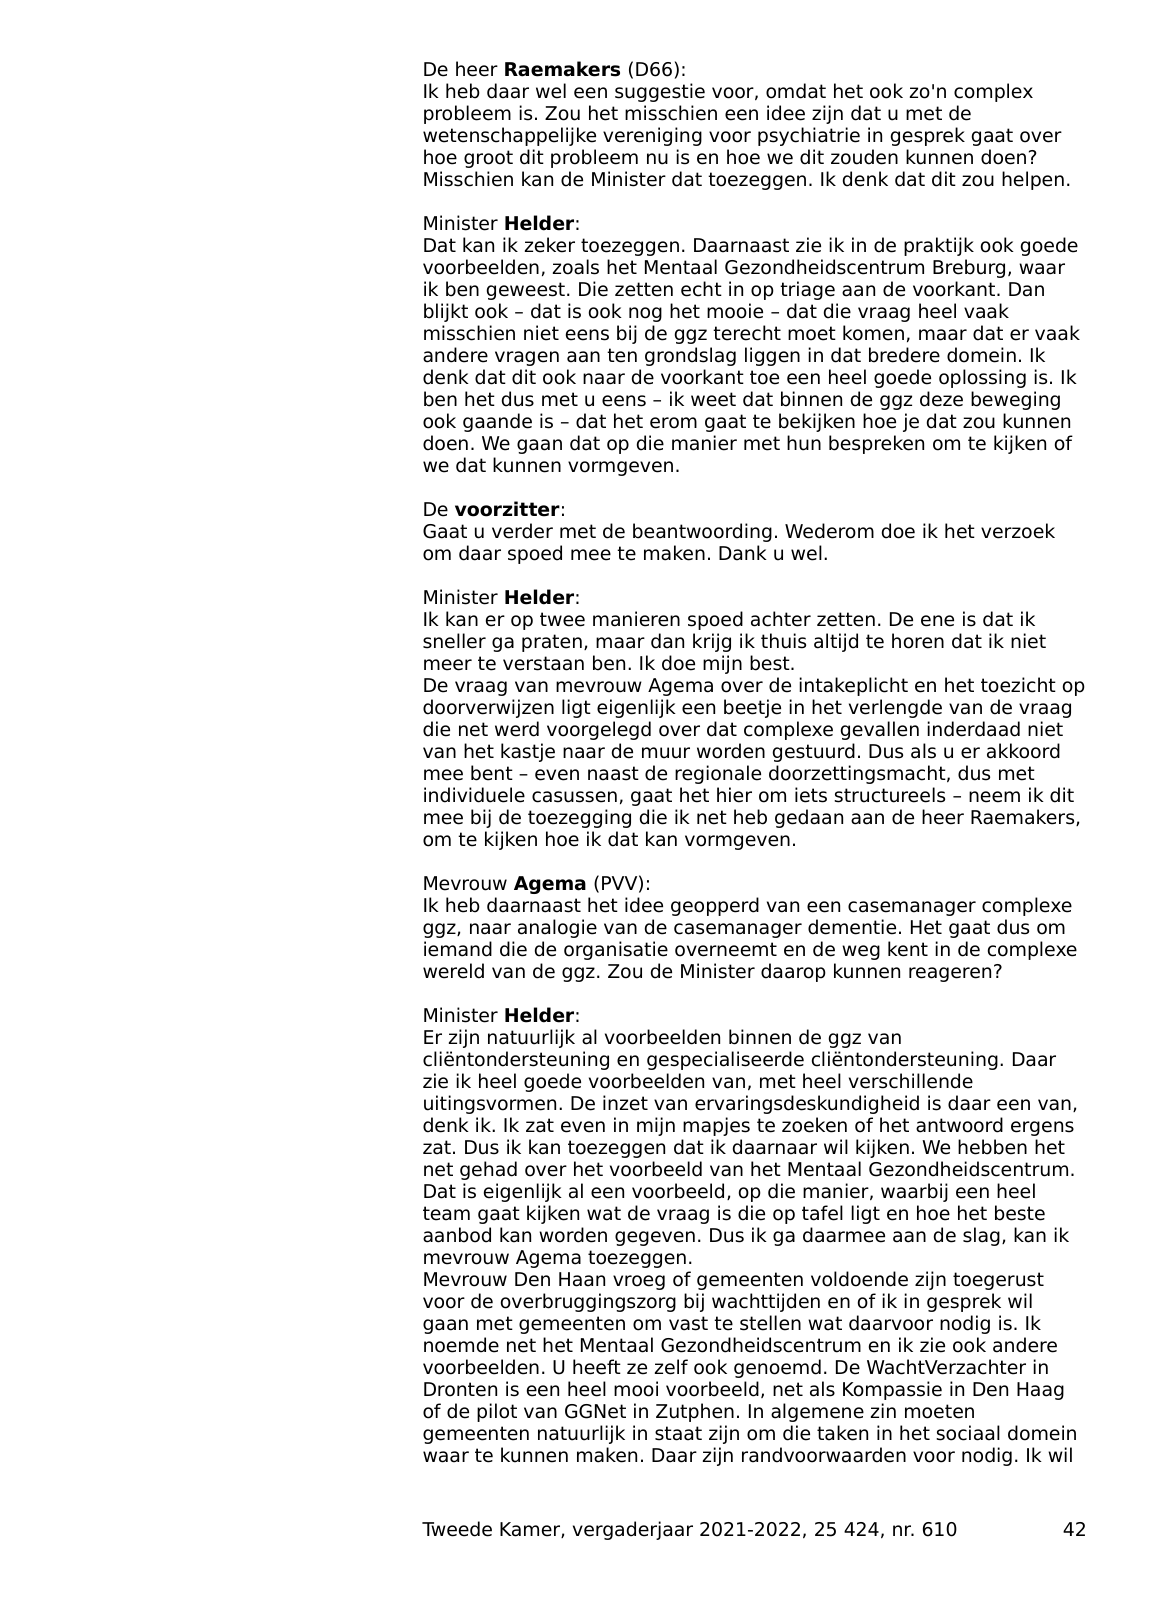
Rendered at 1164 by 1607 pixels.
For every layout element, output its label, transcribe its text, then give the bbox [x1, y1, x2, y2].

text Ik kan er op twee manieren spoed achter zetten. De ene is dat ik sneller ga praten, maar dan krijg ik thuis altijd te horen dat ik niet meer te verstaan ben. Ik doe mijn best. [422, 609, 1087, 675]
text Mevrouw Agema (PVV): [422, 873, 1087, 895]
text Er zijn natuurlijk al voorbeelden binnen de ggz van cliëntondersteuning en gespecialiseerde cliëntondersteuning. Daar zie ik heel goede voorbeelden van, met heel verschillende uitingsvormen. De inzet van ervaringsdeskundigheid is daar een van, denk ik. Ik zat even in mijn mapjes te zoeken of het antwoord ergens zat. Dus ik kan toezeggen dat ik daarnaar wil kijken. We hebben het net gehad over het voorbeeld van het Mentaal Gezondheidscentrum. Dat is eigenlijk al een voorbeeld, op die manier, waarbij een heel team gaat kijken wat de vraag is die op tafel ligt en hoe het beste aanbod kan worden gegeven. Dus ik ga daarmee aan de slag, kan ik mevrouw Agema toezeggen. [422, 1027, 1087, 1269]
text De heer Raemakers (D66): [422, 59, 1087, 81]
text Gaat u verder met de beantwoording. Wederom doe ik het verzoek om daar spoed mee te maken. Dank u wel. [422, 521, 1087, 565]
text De voorzitter: [422, 499, 1087, 521]
text Minister Helder: [422, 587, 1087, 609]
text Ik heb daarnaast het idee geopperd van een casemanager complexe ggz, naar analogie van de casemanager dementie. Het gaat dus om iemand die de organisatie overneemt en de weg kent in de complexe wereld van de ggz. Zou de Minister daarop kunnen reageren? [422, 895, 1087, 983]
text Dat kan ik zeker toezeggen. Daarnaast zie ik in de praktijk ook goede voorbeelden, zoals het Mentaal Gezondheidscentrum Breburg, waar ik ben geweest. Die zetten echt in op triage aan de voorkant. Dan blijkt ook – dat is ook nog het mooie – dat die vraag heel vaak misschien niet eens bij de ggz terecht moet komen, maar dat er vaak andere vragen aan ten grondslag liggen in dat bredere domein. Ik denk dat dit ook naar de voorkant toe een heel goede oplossing is. Ik ben het dus met u eens – ik weet dat binnen de ggz deze beweging ook gaande is – dat het erom gaat te bekijken hoe je dat zou kunnen doen. We gaan dat op die manier met hun bespreken om te kijken of we dat kunnen vormgeven. [422, 235, 1087, 477]
text Minister Helder: [422, 1005, 1087, 1027]
text Ik heb daar wel een suggestie voor, omdat het ook zo'n complex probleem is. Zou het misschien een idee zijn dat u met de wetenschappelijke vereniging voor psychiatrie in gesprek gaat over hoe groot dit probleem nu is en hoe we dit zouden kunnen doen? Misschien kan de Minister dat toezeggen. Ik denk dat dit zou helpen. [422, 81, 1087, 191]
text Mevrouw Den Haan vroeg of gemeenten voldoende zijn toegerust voor de overbruggingszorg bij wachttijden en of ik in gesprek wil gaan met gemeenten om vast te stellen wat daarvoor nodig is. Ik noemde net het Mentaal Gezondheidscentrum en ik zie ook andere voorbeelden. U heeft ze zelf ook genoemd. De WachtVerzachter in Dronten is een heel mooi voorbeeld, net als Kompassie in Den Haag of de pilot van GGNet in Zutphen. In algemene zin moeten gemeenten natuurlijk in staat zijn om die taken in het sociaal domein waar te kunnen maken. Daar zijn randvoorwaarden voor nodig. Ik wil [422, 1269, 1087, 1467]
text De vraag van mevrouw Agema over de intakeplicht en het toezicht op doorverwijzen ligt eigenlijk een beetje in het verlengde van de vraag die net werd voorgelegd over dat complexe gevallen inderdaad niet van het kastje naar de muur worden gestuurd. Dus als u er akkoord mee bent – even naast de regionale doorzettingsmacht, dus met individuele casussen, gaat het hier om iets structureels – neem ik dit mee bij de toezegging die ik net heb gedaan aan de heer Raemakers, om te kijken hoe ik dat kan vormgeven. [422, 675, 1087, 851]
text Minister Helder: [422, 213, 1087, 235]
